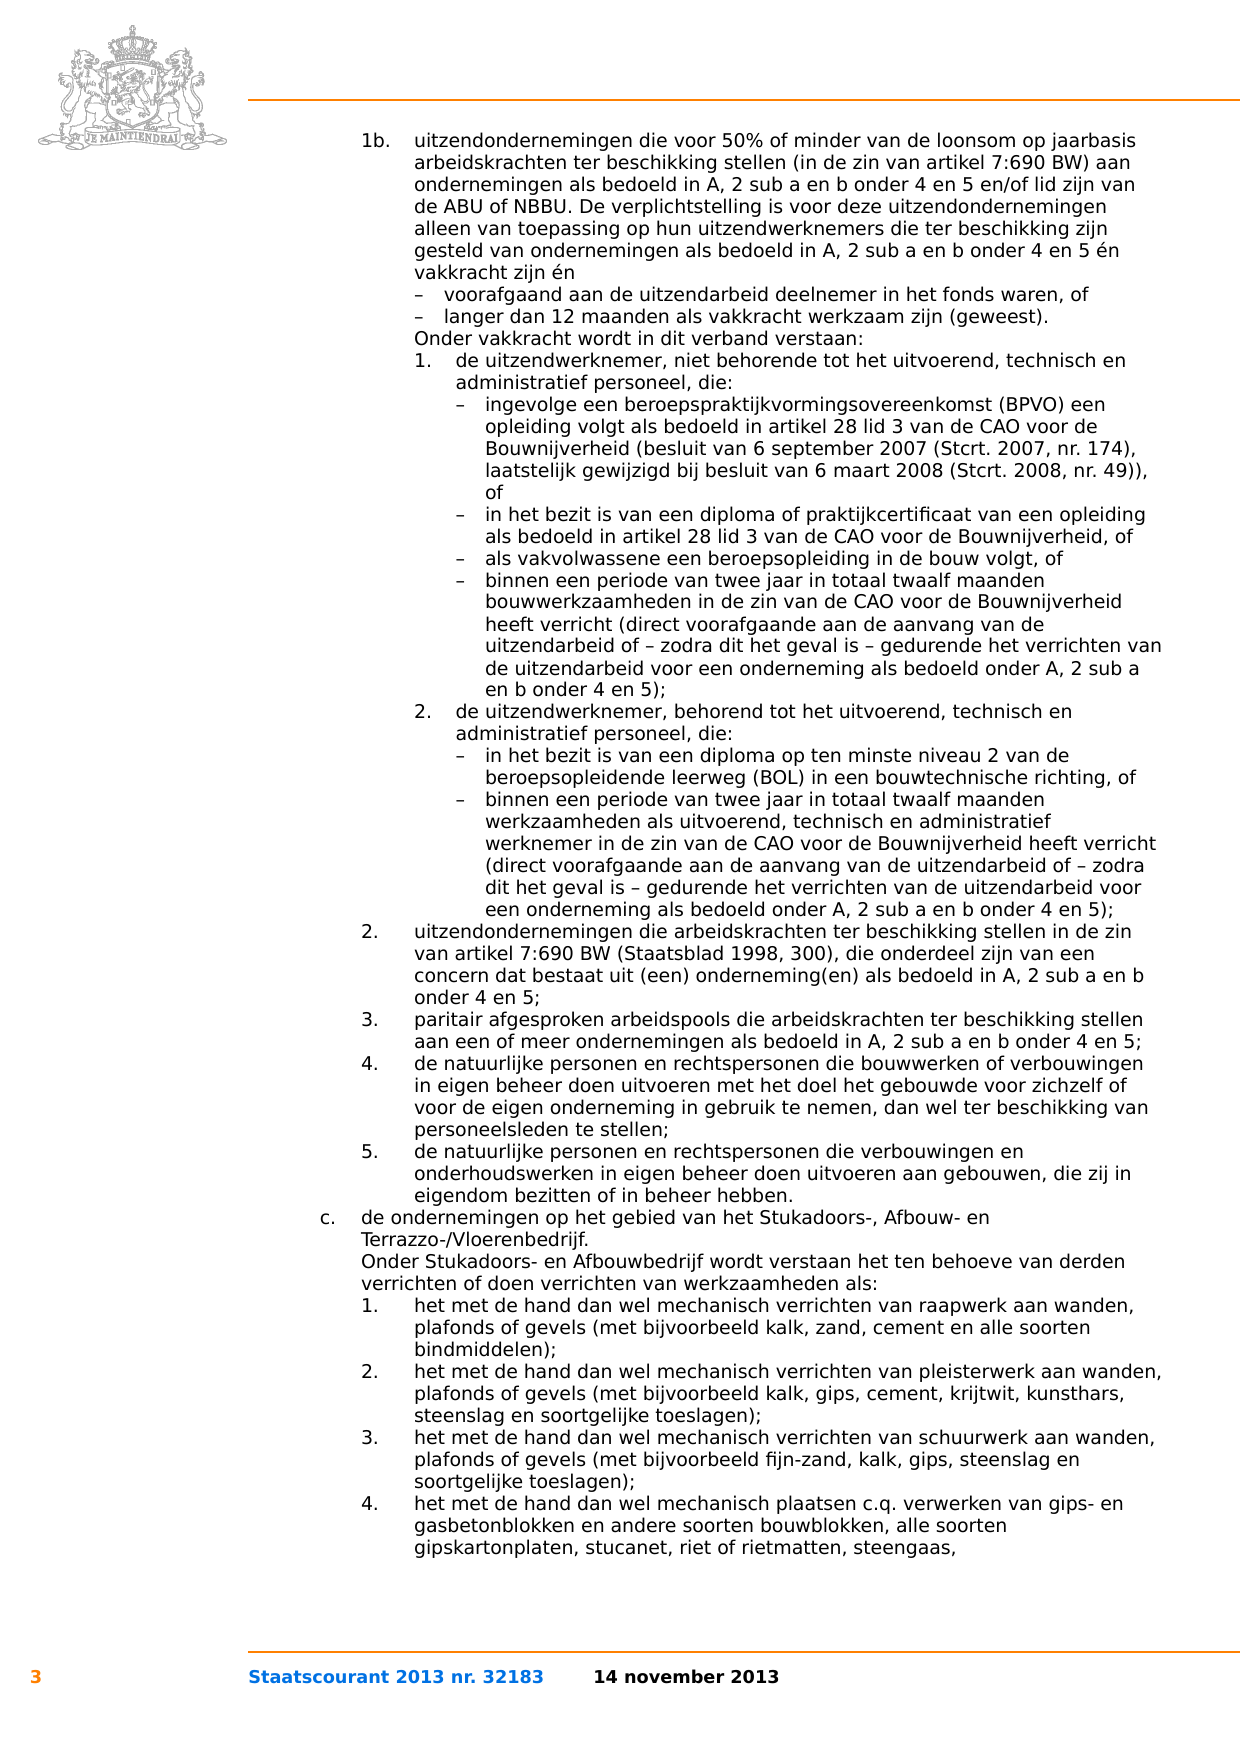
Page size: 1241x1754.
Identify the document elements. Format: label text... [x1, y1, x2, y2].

text – als vakvolwassene een beroepsopleiding in de bouw volgt, of [455, 547, 1163, 569]
text 4. de natuurlijke personen en rechtspersonen die bouwwerken of verbouwingen in eigen beheer doen uitvoeren met het doel het gebouwde voor zichzelf of voor de eigen onderneming in gebruik te nemen, dan wel ter beschikking van personeelsleden te stellen; [361, 1053, 1163, 1141]
text 2. de uitzendwerknemer, behorend tot het uitvoerend, technisch en administratief personeel, die: [414, 701, 1163, 745]
text – ingevolge een beroepspraktijkvormingsovereenkomst (BPVO) een opleiding volgt als bedoeld in artikel 28 lid 3 van de CAO voor de Bouwnijverheid (besluit van 6 september 2007 (Stcrt. 2007, nr. 174), laatstelijk gewijzigd bij besluit van 6 maart 2008 (Stcrt. 2008, nr. 49)), of [455, 394, 1163, 503]
text 5. de natuurlijke personen en rechtspersonen die verbouwingen en onderhoudswerken in eigen beheer doen uitvoeren aan gebouwen, die zij in eigendom bezitten of in beheer hebben. [361, 1141, 1163, 1207]
text 3. het met de hand dan wel mechanisch verrichten van schuurwerk aan wanden, plafonds of gevels (met bijvoorbeeld fijn-zand, kalk, gips, steenslag en soortgelijke toeslagen); [361, 1427, 1163, 1493]
text Onder Stukadoors- en Afbouwbedrijf wordt verstaan het ten behoeve van derden verrichten of doen verrichten van werkzaamheden als: [361, 1251, 1163, 1295]
text 4. het met de hand dan wel mechanisch plaatsen c.q. verwerken van gips- en gasbetonblokken en andere soorten bouwblokken, alle soorten gipskartonplaten, stucanet, riet of rietmatten, steengaas, [361, 1493, 1163, 1558]
text 3. paritair afgesproken arbeidspools die arbeidskrachten ter beschikking stellen aan een of meer ondernemingen als bedoeld in A, 2 sub a en b onder 4 en 5; [361, 1009, 1163, 1053]
text 1. de uitzendwerknemer, niet behorende tot het uitvoerend, technisch en administratief personeel, die: [414, 350, 1163, 394]
text – binnen een periode van twee jaar in totaal twaalf maanden bouwwerkzaamheden in de zin van de CAO voor de Bouwnijverheid heeft verricht (direct voorafgaande aan de aanvang van de uitzendarbeid of – zodra dit het geval is – gedurende het verrichten van de uitzendarbeid voor een onderneming als bedoeld onder A, 2 sub a en b onder 4 en 5); [455, 569, 1163, 701]
text 2. het met de hand dan wel mechanisch verrichten van pleisterwerk aan wanden, plafonds of gevels (met bijvoorbeeld kalk, gips, cement, krijtwit, kunsthars, steenslag en soortgelijke toeslagen); [361, 1361, 1163, 1427]
text – langer dan 12 maanden als vakkracht werkzaam zijn (geweest). [414, 306, 1163, 328]
text – in het bezit is van een diploma op ten minste niveau 2 van de beroepsopleidende leerweg (BOL) in een bouwtechnische richting, of [455, 745, 1163, 789]
text 1. het met de hand dan wel mechanisch verrichten van raapwerk aan wanden, plafonds of gevels (met bijvoorbeeld kalk, zand, cement en alle soorten bindmiddelen); [361, 1295, 1163, 1361]
text – in het bezit is van een diploma of praktijkcertificaat van een opleiding als bedoeld in artikel 28 lid 3 van de CAO voor de Bouwnijverheid, of [455, 503, 1163, 547]
picture [38, 25, 227, 150]
text 1b. uitzendondernemingen die voor 50% of minder van de loonsom op jaarbasis arbeidskrachten ter beschikking stellen (in de zin van artikel 7:690 BW) aan ondernemingen als bedoeld in A, 2 sub a en b onder 4 en 5 en/of lid zijn van de ABU of NBBU. De verplichtstelling is voor deze uitzendondernemingen alleen van toepassing op hun uitzendwerknemers die ter beschikking zijn gesteld van ondernemingen als bedoeld in A, 2 sub a en b onder 4 en 5 én vakkracht zijn én [361, 130, 1163, 284]
text 2. uitzendondernemingen die arbeidskrachten ter beschikking stellen in de zin van artikel 7:690 BW (Staatsblad 1998, 300), die onderdeel zijn van een concern dat bestaat uit (een) onderneming(en) als bedoeld in A, 2 sub a en b onder 4 en 5; [361, 921, 1163, 1009]
text – binnen een periode van twee jaar in totaal twaalf maanden werkzaamheden als uitvoerend, technisch en administratief werknemer in de zin van de CAO voor de Bouwnijverheid heeft verricht (direct voorafgaande aan de aanvang van de uitzendarbeid of – zodra dit het geval is – gedurende het verrichten van de uitzendarbeid voor een onderneming als bedoeld onder A, 2 sub a en b onder 4 en 5); [455, 789, 1163, 921]
text c. de ondernemingen op het gebied van het Stukadoors-, Afbouw- en Terrazzo-/Vloerenbedrijf. [319, 1207, 1163, 1251]
text – voorafgaand aan de uitzendarbeid deelnemer in het fonds waren, of [414, 284, 1163, 306]
text Onder vakkracht wordt in dit verband verstaan: [414, 328, 1163, 350]
